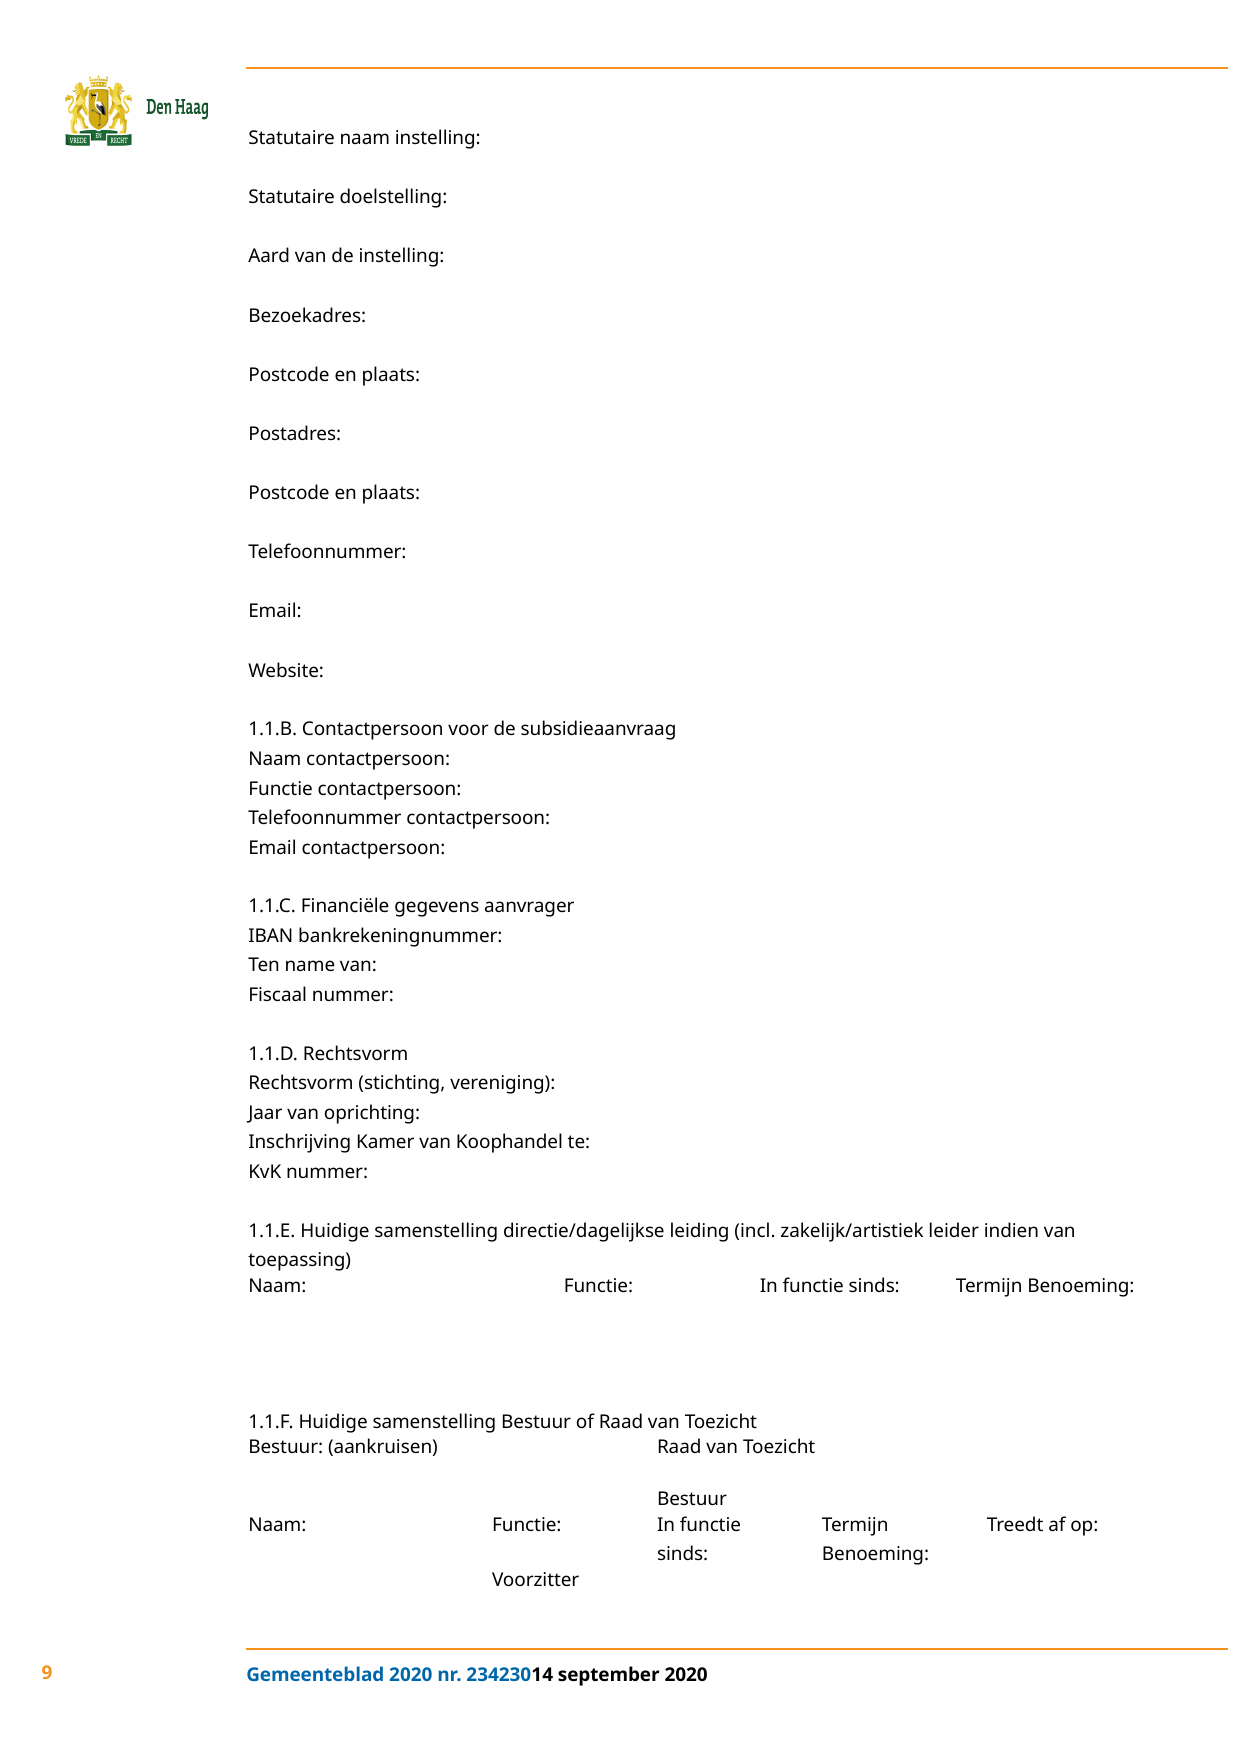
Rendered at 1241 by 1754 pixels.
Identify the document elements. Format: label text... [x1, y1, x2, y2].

table_cell [760, 1349, 956, 1375]
table_cell Functie: [492, 1511, 657, 1566]
table_cell Termijn Benoeming: [822, 1511, 987, 1566]
table_cell [956, 1349, 1152, 1375]
table_cell Bestuur: (aankruisen) [248, 1434, 657, 1459]
table_cell Functie: [564, 1272, 759, 1298]
table_cell [760, 1324, 956, 1349]
table_cell [564, 1298, 759, 1324]
table_cell Naam: [248, 1272, 563, 1298]
table_cell [822, 1566, 987, 1592]
table_cell [248, 1566, 492, 1592]
table_cell Bestuur [657, 1485, 1152, 1511]
table_cell [248, 1349, 563, 1375]
table_cell [248, 1460, 657, 1485]
table_cell [956, 1298, 1152, 1324]
table_cell In functie sinds: [760, 1272, 956, 1298]
table_cell Voorzitter [492, 1566, 657, 1592]
table_header 1.1.B. Contactpersoon voor de subsidieaanvraag Naam contactpersoon: Functie contactpersoon: Telefoonnummer contactpersoon: Email contactpersoon: [248, 716, 700, 859]
table_cell Treedt af op: [987, 1511, 1152, 1566]
table_header [700, 95, 1152, 683]
table_header [700, 893, 1152, 1007]
table_cell [987, 1566, 1152, 1592]
table_header 1.1.C. Financiële gegevens aanvrager IBAN bankrekeningnummer: Ten name van: Fiscaal nummer: [248, 893, 700, 1007]
table_header 1.1.D. Rechtsvorm Rechtsvorm (stichting, vereniging): Jaar van oprichting: Inschrijving Kamer van Koophandel te: KvK nummer: [248, 1040, 700, 1184]
table_cell Termijn Benoeming: [956, 1272, 1152, 1298]
table_header 1.1.F. Huidige samenstelling Bestuur of Raad van Toezicht [248, 1408, 1152, 1434]
table_cell Raad van Toezicht [657, 1434, 1152, 1459]
table_cell [657, 1566, 822, 1592]
table_cell [760, 1298, 956, 1324]
table_cell [657, 1460, 1152, 1485]
table_cell Naam: [248, 1511, 492, 1566]
table_cell [248, 1298, 563, 1324]
table_header [700, 1040, 1152, 1184]
table_header Statutaire naam instelling: Statutaire doelstelling: Aard van de instelling: Bezoekadres: Postcode en plaats: Postadres: Postcode en plaats: Telefoonnummer: Email: Website: [248, 95, 700, 683]
table_header 1.1.E. Huidige samenstelling directie/dagelijkse leiding (incl. zakelijk/artistiek leider indien van toepassing) [248, 1217, 1152, 1272]
table_cell In functie sinds: [657, 1511, 822, 1566]
table_cell [564, 1324, 759, 1349]
table_cell [956, 1324, 1152, 1349]
table_cell [248, 1324, 563, 1349]
picture [41, 47, 231, 172]
table_cell [564, 1349, 759, 1375]
table_cell [248, 1485, 657, 1511]
table_header [700, 716, 1152, 859]
